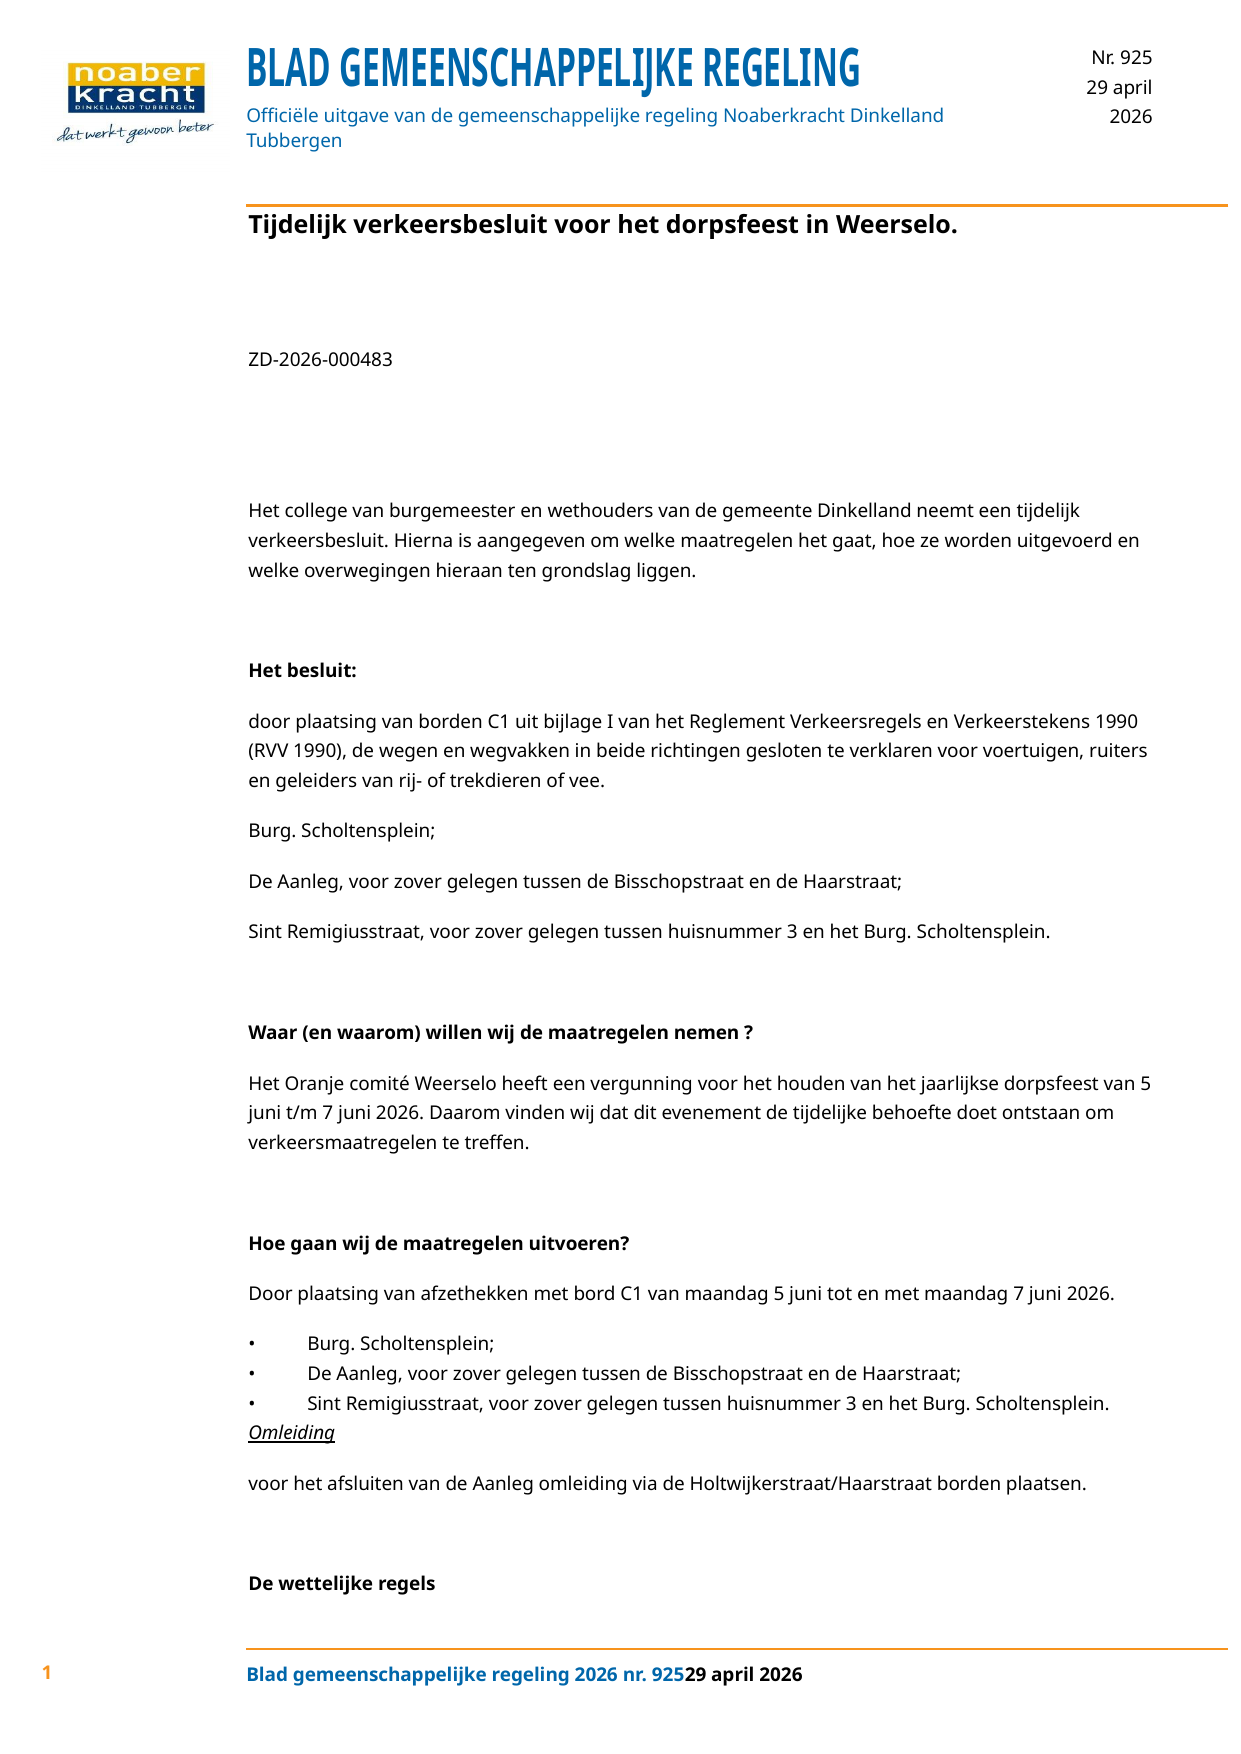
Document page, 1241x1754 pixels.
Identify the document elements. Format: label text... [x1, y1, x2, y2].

text Door plaatsing van afzethekken met bord C1 van maandag 5 juni tot en met maandag 7 juni 2026. [248, 1280, 1152, 1306]
text door plaatsing van borden C1 uit bijlage I van het Reglement Verkeersregels en Verkeerstekens 1990 (RVV 1990), de wegen en wegvakken in beide richtingen gesloten te verklaren voor voertuigen, ruiters en geleiders van rij- of trekdieren of vee. [248, 708, 1152, 793]
list De Aanleg, voor zover gelegen tussen de Bisschopstraat en de Haarstraat; [248, 1360, 1152, 1386]
text Burg. Scholtensplein; [248, 818, 1152, 843]
text Het college van burgemeester en wethouders van de gemeente Dinkelland neemt een tijdelijk verkeersbesluit. Hierna is aangegeven om welke maatregelen het gaat, hoe ze worden uitgevoerd en welke overwegingen hieraan ten grondslag liggen. [248, 498, 1152, 583]
text De Aanleg, voor zover gelegen tussen de Bisschopstraat en de Haarstraat; [248, 868, 1152, 894]
picture [41, 47, 231, 172]
text De wettelijke regels [248, 1571, 1152, 1596]
list Sint Remigiusstraat, voor zover gelegen tussen huisnummer 3 en het Burg. Scholtensplein. [248, 1390, 1152, 1416]
text Omleiding [248, 1419, 1152, 1445]
list Burg. Scholtensplein; [248, 1331, 1152, 1356]
text Het besluit: [248, 658, 1152, 683]
text ZD-2026-000483 [248, 346, 1152, 372]
text Waar (en waarom) willen wij de maatregelen nemen ? [248, 1019, 1152, 1045]
text Hoe gaan wij de maatregelen uitvoeren? [248, 1230, 1152, 1256]
text Het Oranje comité Weerselo heeft een vergunning voor het houden van het jaarlijkse dorpsfeest van 5 juni t/m 7 juni 2026. Daarom vinden wij dat dit evenement de tijdelijke behoefte doet ontstaan om verkeersmaatregelen te treffen. [248, 1070, 1152, 1155]
text voor het afsluiten van de Aanleg omleiding via de Holtwijkerstraat/Haarstraat borden plaatsen. [248, 1470, 1152, 1496]
text Sint Remigiusstraat, voor zover gelegen tussen huisnummer 3 en het Burg. Scholtensplein. [248, 918, 1152, 944]
text Tijdelijk verkeersbesluit voor het dorpsfeest in Weerselo. [248, 207, 1152, 241]
